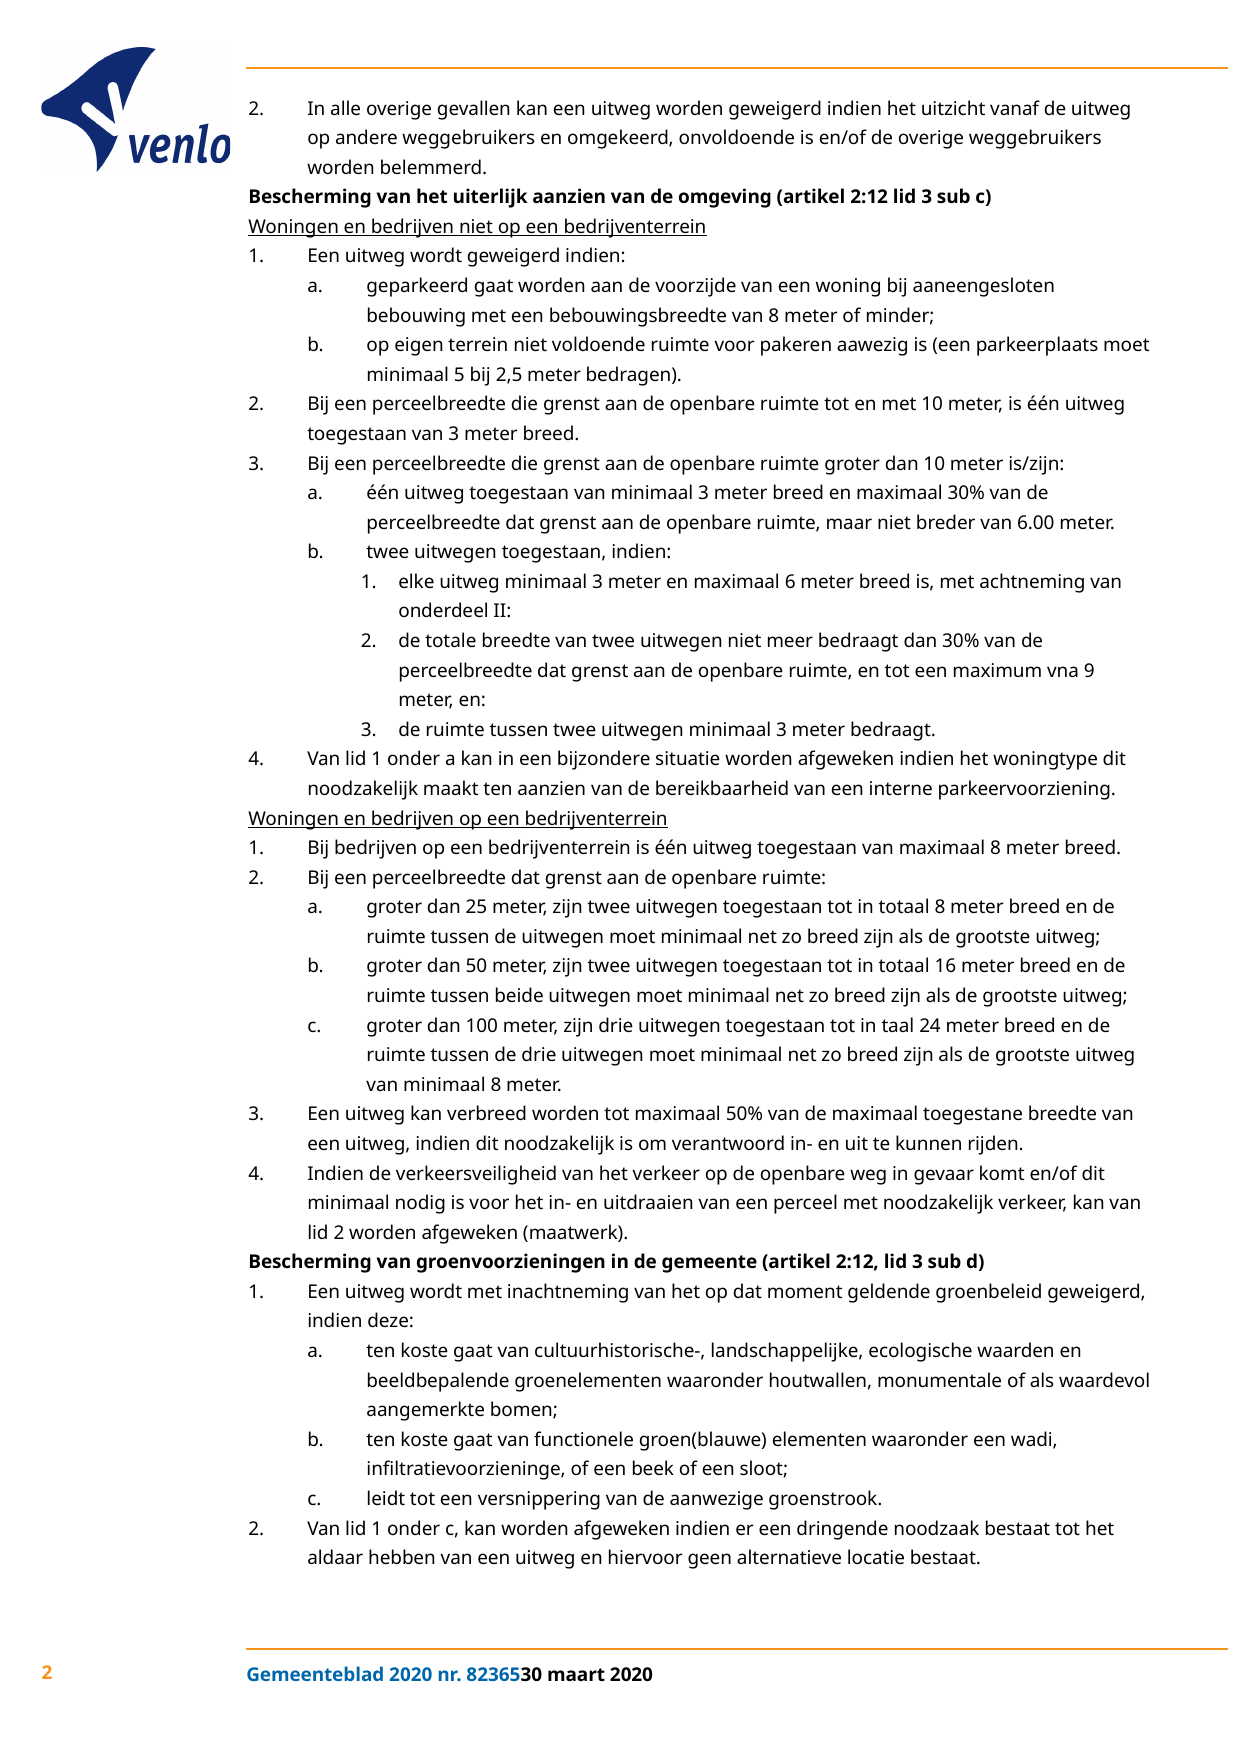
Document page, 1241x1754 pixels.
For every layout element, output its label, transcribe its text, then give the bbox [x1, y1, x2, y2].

list groter dan 50 meter, zijn twee uitwegen toegestaan tot in totaal 16 meter breed en de ruimte tussen beide uitwegen moet minimaal net zo breed zijn als de grootste uitweg; [307, 953, 1152, 1008]
list Bij bedrijven op een bedrijventerrein is één uitweg toegestaan van maximaal 8 meter breed. [248, 834, 1152, 860]
list elke uitweg minimaal 3 meter en maximaal 6 meter breed is, met achtneming van onderdeel II: [361, 568, 1152, 623]
list Een uitweg kan verbreed worden tot maximaal 50% van de maximaal toegestane breedte van een uitweg, indien dit noodzakelijk is om verantwoord in- en uit te kunnen rijden. [248, 1101, 1152, 1156]
list In alle overige gevallen kan een uitweg worden geweigerd indien het uitzicht vanaf de uitweg op andere weggebruikers en omgekeerd, onvoldoende is en/of de overige weggebruikers worden belemmerd. [248, 95, 1152, 180]
text Woningen en bedrijven niet op een bedrijventerrein [248, 213, 1152, 239]
picture [41, 47, 231, 172]
list ten koste gaat van functionele groen(blauwe) elementen waaronder een wadi, infiltratievoorzieninge, of een beek of een sloot; [307, 1426, 1152, 1481]
text Bescherming van groenvoorzieningen in de gemeente (artikel 2:12, lid 3 sub d) [248, 1248, 1152, 1274]
list Een uitweg wordt geweigerd indien: [248, 243, 1152, 268]
list ten koste gaat van cultuurhistorische-, landschappelijke, ecologische waarden en beeldbepalende groenelementen waaronder houtwallen, monumentale of als waardevol aangemerkte bomen; [307, 1337, 1152, 1422]
list Van lid 1 onder c, kan worden afgeweken indien er een dringende noodzaak bestaat tot het aldaar hebben van een uitweg en hiervoor geen alternatieve locatie bestaat. [248, 1515, 1152, 1570]
list op eigen terrein niet voldoende ruimte voor pakeren aawezig is (een parkeerplaats moet minimaal 5 bij 2,5 meter bedragen). [307, 331, 1152, 387]
text Bescherming van het uiterlijk aanzien van de omgeving (artikel 2:12 lid 3 sub c) [248, 183, 1152, 209]
list Bij een perceelbreedte die grenst aan de openbare ruimte tot en met 10 meter, is één uitweg toegestaan van 3 meter breed. [248, 391, 1152, 446]
list Een uitweg wordt met inachtneming van het op dat moment geldende groenbeleid geweigerd, indien deze: [248, 1278, 1152, 1333]
list Bij een perceelbreedte dat grenst aan de openbare ruimte: [248, 864, 1152, 890]
list de totale breedte van twee uitwegen niet meer bedraagt dan 30% van de perceelbreedte dat grenst aan de openbare ruimte, en tot een maximum vna 9 meter, en: [361, 627, 1152, 712]
list leidt tot een versnippering van de aanwezige groenstrook. [307, 1485, 1152, 1511]
list groter dan 100 meter, zijn drie uitwegen toegestaan tot in taal 24 meter breed en de ruimte tussen de drie uitwegen moet minimaal net zo breed zijn als de grootste uitweg van minimaal 8 meter. [307, 1012, 1152, 1097]
list één uitweg toegestaan van minimaal 3 meter breed en maximaal 30% van de perceelbreedte dat grenst aan de openbare ruimte, maar niet breder van 6.00 meter. [307, 479, 1152, 535]
list de ruimte tussen twee uitwegen minimaal 3 meter bedraagt. [361, 716, 1152, 742]
list twee uitwegen toegestaan, indien: [307, 538, 1152, 564]
list geparkeerd gaat worden aan de voorzijde van een woning bij aaneengesloten bebouwing met een bebouwingsbreedte van 8 meter of minder; [307, 272, 1152, 328]
list Van lid 1 onder a kan in een bijzondere situatie worden afgeweken indien het woningtype dit noodzakelijk maakt ten aanzien van de bereikbaarheid van een interne parkeervoorziening. [248, 746, 1152, 801]
list Bij een perceelbreedte die grenst aan de openbare ruimte groter dan 10 meter is/zijn: [248, 450, 1152, 476]
list Indien de verkeersveiligheid van het verkeer op de openbare weg in gevaar komt en/of dit minimaal nodig is voor het in- en uitdraaien van een perceel met noodzakelijk verkeer, kan van lid 2 worden afgeweken (maatwerk). [248, 1160, 1152, 1245]
list groter dan 25 meter, zijn twee uitwegen toegestaan tot in totaal 8 meter breed en de ruimte tussen de uitwegen moet minimaal net zo breed zijn als de grootste uitweg; [307, 893, 1152, 949]
text Woningen en bedrijven op een bedrijventerrein [248, 805, 1152, 831]
